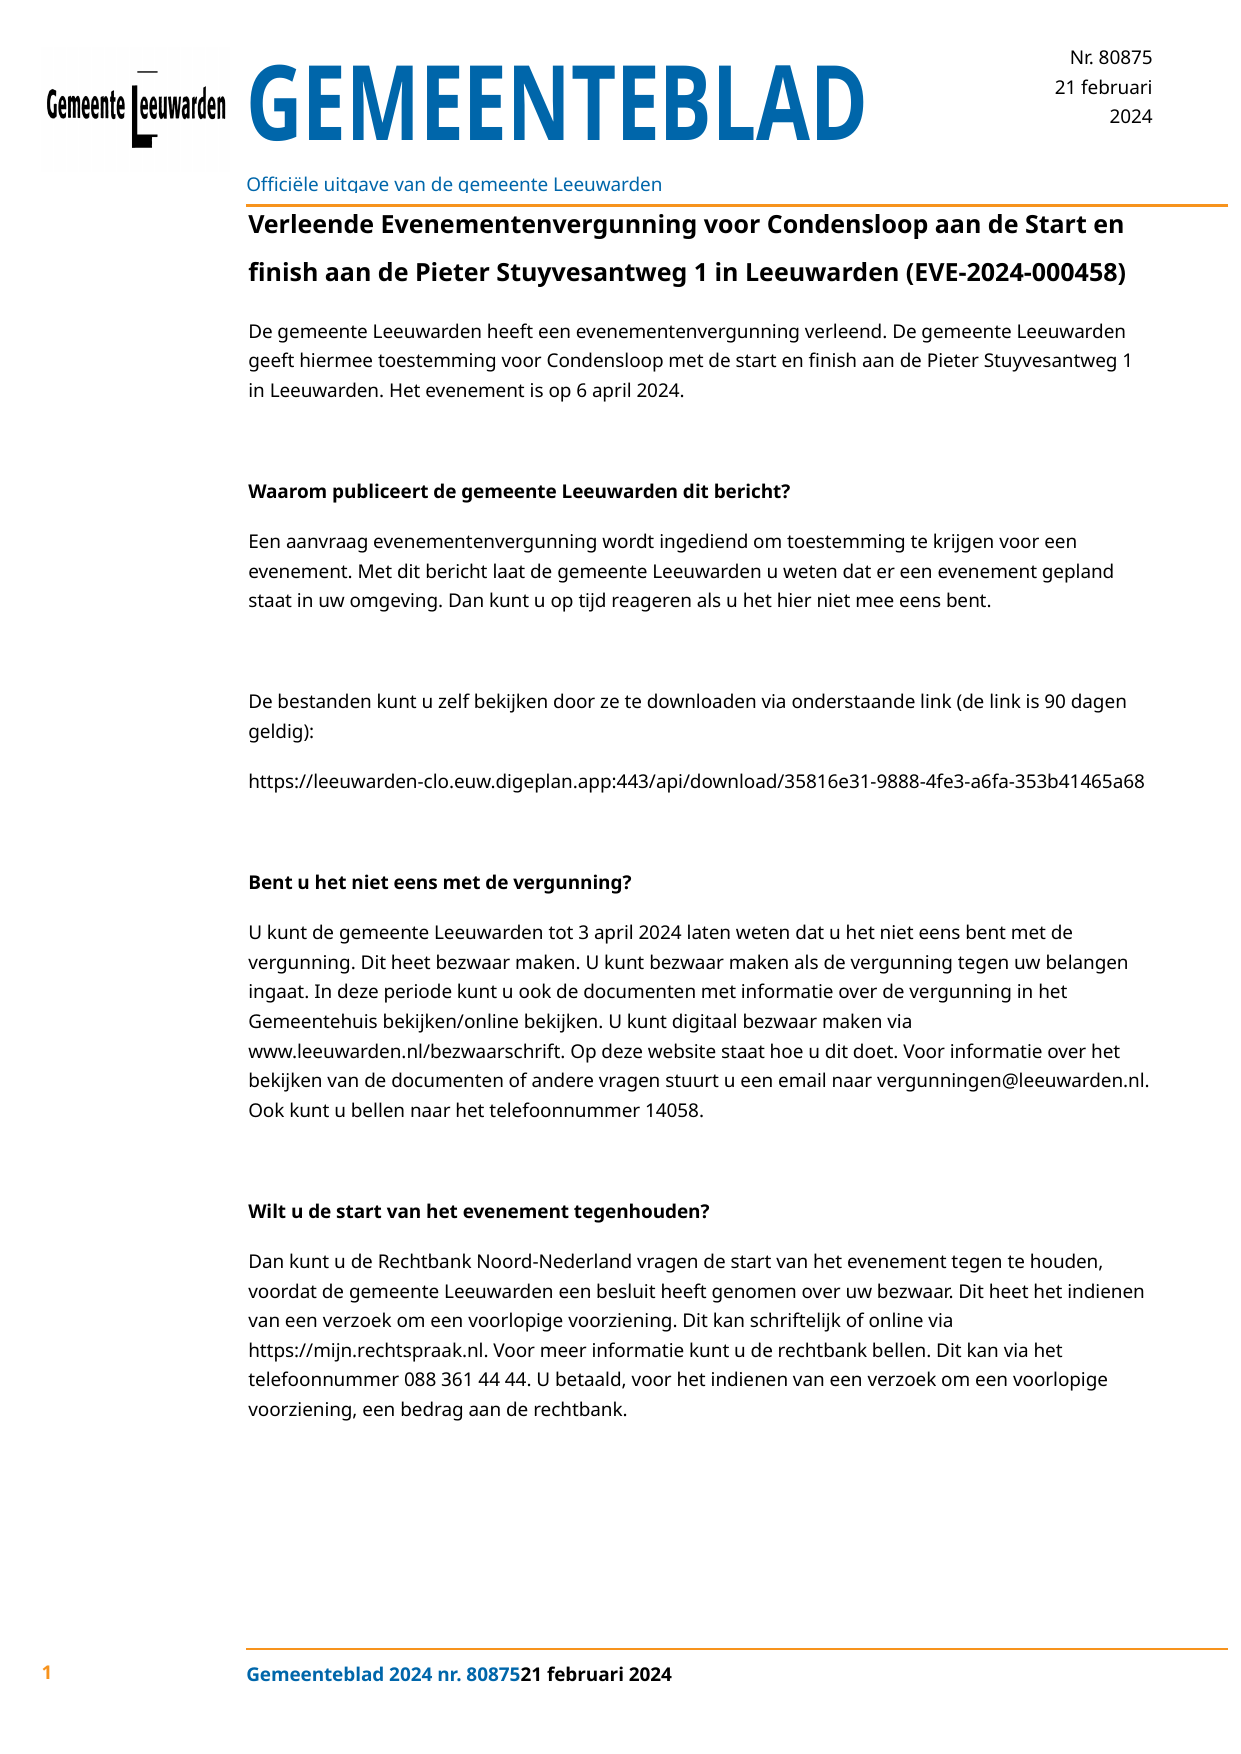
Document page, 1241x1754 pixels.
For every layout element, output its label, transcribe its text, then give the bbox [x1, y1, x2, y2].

text De gemeente Leeuwarden heeft een evenementenvergunning verleend. De gemeente Leeuwarden geeft hiermee toestemming voor Condensloop met de start en finish aan de Pieter Stuyvesantweg 1 in Leeuwarden. Het evenement is op 6 april 2024. [248, 318, 1152, 403]
text U kunt de gemeente Leeuwarden tot 3 april 2024 laten weten dat u het niet eens bent met de vergunning. Dit heet bezwaar maken. U kunt bezwaar maken als de vergunning tegen uw belangen ingaat. In deze periode kunt u ook de documenten met informatie over de vergunning in het Gemeentehuis bekijken/online bekijken. U kunt digitaal bezwaar maken via www.leeuwarden.nl/bezwaarschrift. Op deze website staat hoe u dit doet. Voor informatie over het bekijken van de documenten of andere vragen stuurt u een email naar vergunningen@leeuwarden.nl. Ook kunt u bellen naar het telefoonnummer 14058. [248, 919, 1152, 1123]
text De bestanden kunt u zelf bekijken door ze te downloaden via onderstaande link (de link is 90 dagen geldig): [248, 688, 1152, 744]
text Wilt u de start van het evenement tegenhouden? [248, 1198, 1152, 1224]
text https://leeuwarden-clo.euw.digeplan.app:443/api/download/35816e31-9888-4fe3-a6fa-353b41465a68 [248, 768, 1152, 794]
text Een aanvraag evenementenvergunning wordt ingediend om toestemming te krijgen voor een evenement. Met dit bericht laat de gemeente Leeuwarden u weten dat er een evenement gepland staat in uw omgeving. Dan kunt u op tijd reageren als u het hier niet mee eens bent. [248, 528, 1152, 613]
text Bent u het niet eens met de vergunning? [248, 869, 1152, 895]
picture [41, 47, 231, 172]
text Waarom publiceert de gemeente Leeuwarden dit bericht? [248, 478, 1152, 504]
text Verleende Evenementenvergunning voor Condensloop aan de Start en finish aan de Pieter Stuyvesantweg 1 in Leeuwarden (EVE-2024-000458) [248, 207, 1152, 288]
text Dan kunt u de Rechtbank Noord-Nederland vragen de start van het evenement tegen te houden, voordat de gemeente Leeuwarden een besluit heeft genomen over uw bezwaar. Dit heet het indienen van een verzoek om een voorlopige voorziening. Dit kan schriftelijk of online via https://mijn.rechtspraak.nl. Voor meer informatie kunt u de rechtbank bellen. Dit kan via het telefoonnummer 088 361 44 44. U betaald, voor het indienen van een verzoek om een voorlopige voorziening, een bedrag aan de rechtbank. [248, 1248, 1152, 1422]
